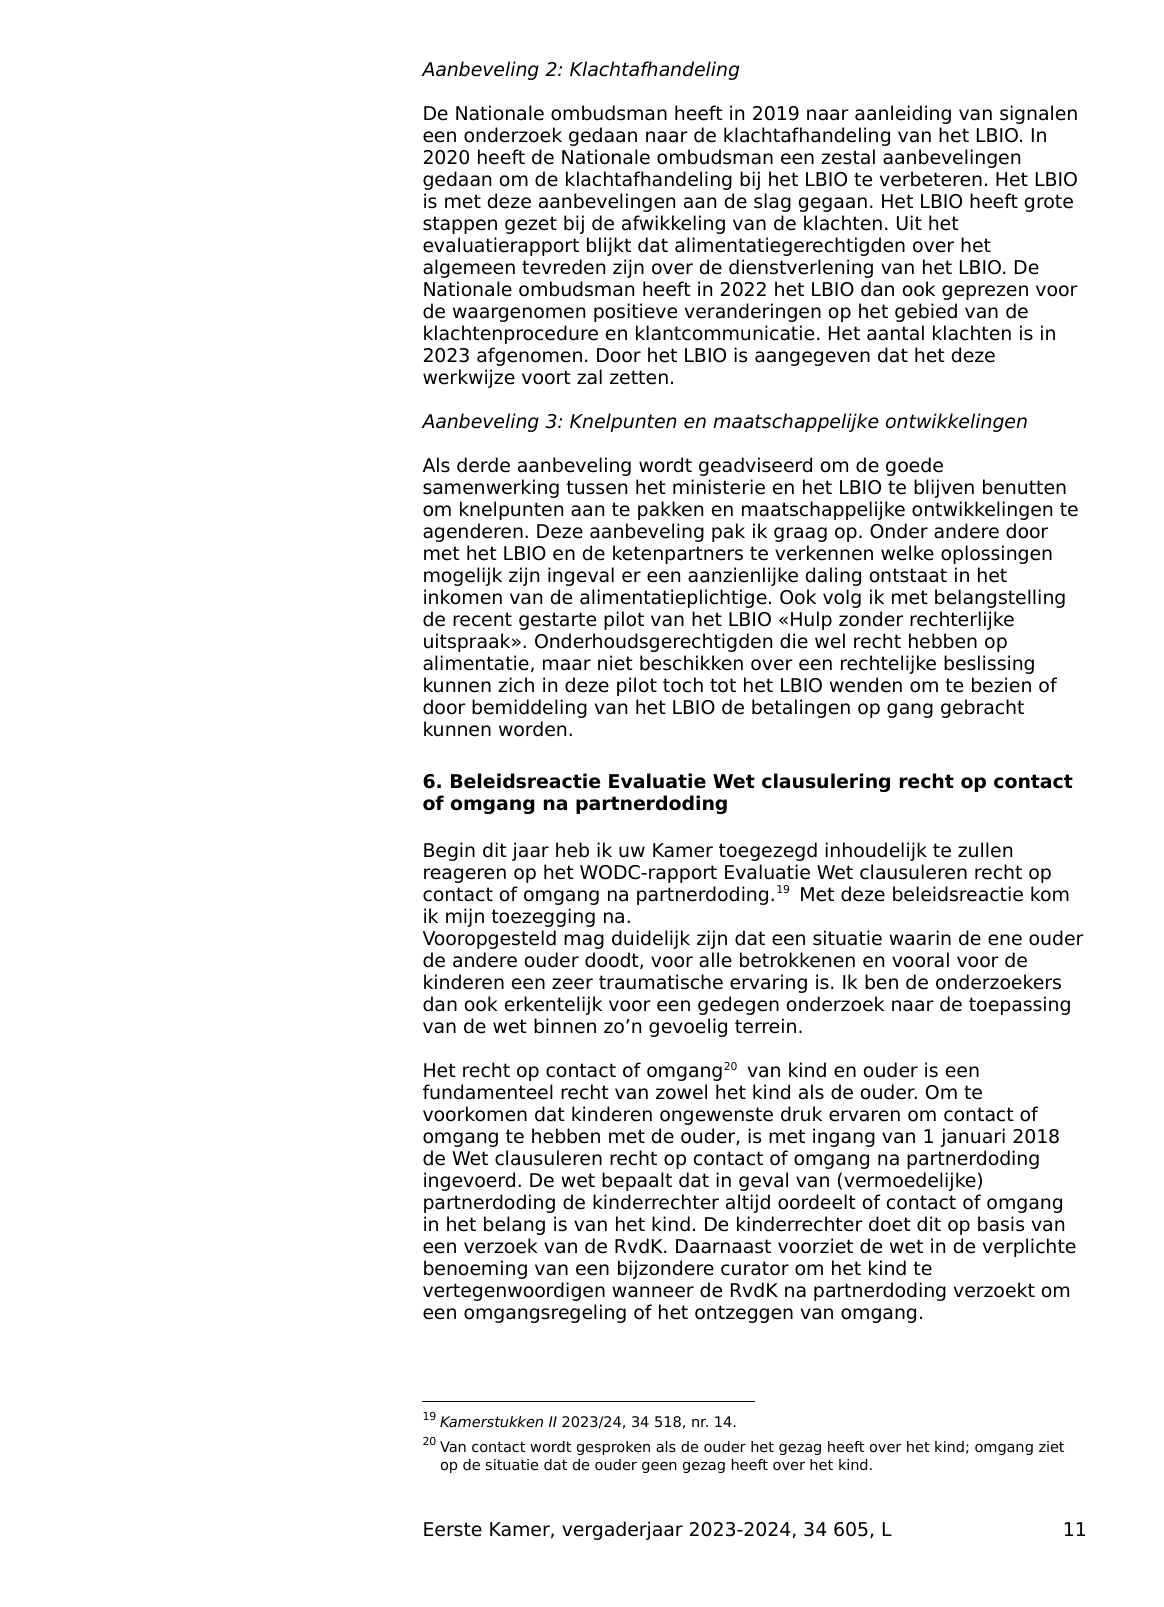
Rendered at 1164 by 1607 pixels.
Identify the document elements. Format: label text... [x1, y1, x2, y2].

text Het recht op contact of omgang van kind en ouder is een fundamenteel recht van zowel het kind als de ouder. Om te voorkomen dat kinderen ongewenste druk ervaren om contact of omgang te hebben met de ouder, is met ingang van 1 januari 2018 de Wet clausuleren recht op contact of omgang na partnerdoding ingevoerd. De wet bepaalt dat in geval van (vermoedelijke) partnerdoding de kinderrechter altijd oordeelt of contact of omgang in het belang is van het kind. De kinderrechter doet dit op basis van een verzoek van de RvdK. Daarnaast voorziet de wet in de verplichte benoeming van een bijzondere curator om het kind te vertegenwoordigen wanneer de RvdK na partnerdoding verzoekt om een omgangsregeling of het ontzeggen van omgang. [422, 1060, 1087, 1324]
subtitle Aanbeveling 3: Knelpunten en maatschappelijke ontwikkelingen [422, 411, 1087, 433]
text Van contact wordt gesproken als de ouder het gezag heeft over het kind; omgang ziet op de situatie dat de ouder geen gezag heeft over het kind. [422, 1435, 1087, 1474]
text Kamerstukken II 2023/24, 34 518, nr. 14. [422, 1410, 1087, 1432]
subtitle 6. Beleidsreactie Evaluatie Wet clausulering recht op contact of omgang na partnerdoding [422, 771, 1087, 815]
text De Nationale ombudsman heeft in 2019 naar aanleiding van signalen een onderzoek gedaan naar de klachtafhandeling van het LBIO. In 2020 heeft de Nationale ombudsman een zestal aanbevelingen gedaan om de klachtafhandeling bij het LBIO te verbeteren. Het LBIO is met deze aanbevelingen aan de slag gegaan. Het LBIO heeft grote stappen gezet bij de afwikkeling van de klachten. Uit het evaluatierapport blijkt dat alimentatiegerechtigden over het algemeen tevreden zijn over de dienstverlening van het LBIO. De Nationale ombudsman heeft in 2022 het LBIO dan ook geprezen voor de waargenomen positieve veranderingen op het gebied van de klachtenprocedure en klantcommunicatie. Het aantal klachten is in 2023 afgenomen. Door het LBIO is aangegeven dat het deze werkwijze voort zal zetten. [422, 103, 1087, 389]
subtitle Aanbeveling 2: Klachtafhandeling [422, 59, 1087, 81]
text Vooropgesteld mag duidelijk zijn dat een situatie waarin de ene ouder de andere ouder doodt, voor alle betrokkenen en vooral voor de kinderen een zeer traumatische ervaring is. Ik ben de onderzoekers dan ook erkentelijk voor een gedegen onderzoek naar de toepassing van de wet binnen zo’n gevoelig terrein. [422, 928, 1087, 1038]
text Begin dit jaar heb ik uw Kamer toegezegd inhoudelijk te zullen reageren op het WODC-rapport Evaluatie Wet clausuleren recht op contact of omgang na partnerdoding. Met deze beleidsreactie kom ik mijn toezegging na. [422, 840, 1087, 928]
text Als derde aanbeveling wordt geadviseerd om de goede samenwerking tussen het ministerie en het LBIO te blijven benutten om knelpunten aan te pakken en maatschappelijke ontwikkelingen te agenderen. Deze aanbeveling pak ik graag op. Onder andere door met het LBIO en de ketenpartners te verkennen welke oplossingen mogelijk zijn ingeval er een aanzienlijke daling ontstaat in het inkomen van de alimentatieplichtige. Ook volg ik met belangstelling de recent gestarte pilot van het LBIO «Hulp zonder rechterlijke uitspraak». Onderhoudsgerechtigden die wel recht hebben op alimentatie, maar niet beschikken over een rechtelijke beslissing kunnen zich in deze pilot toch tot het LBIO wenden om te bezien of door bemiddeling van het LBIO de betalingen op gang gebracht kunnen worden. [422, 455, 1087, 741]
